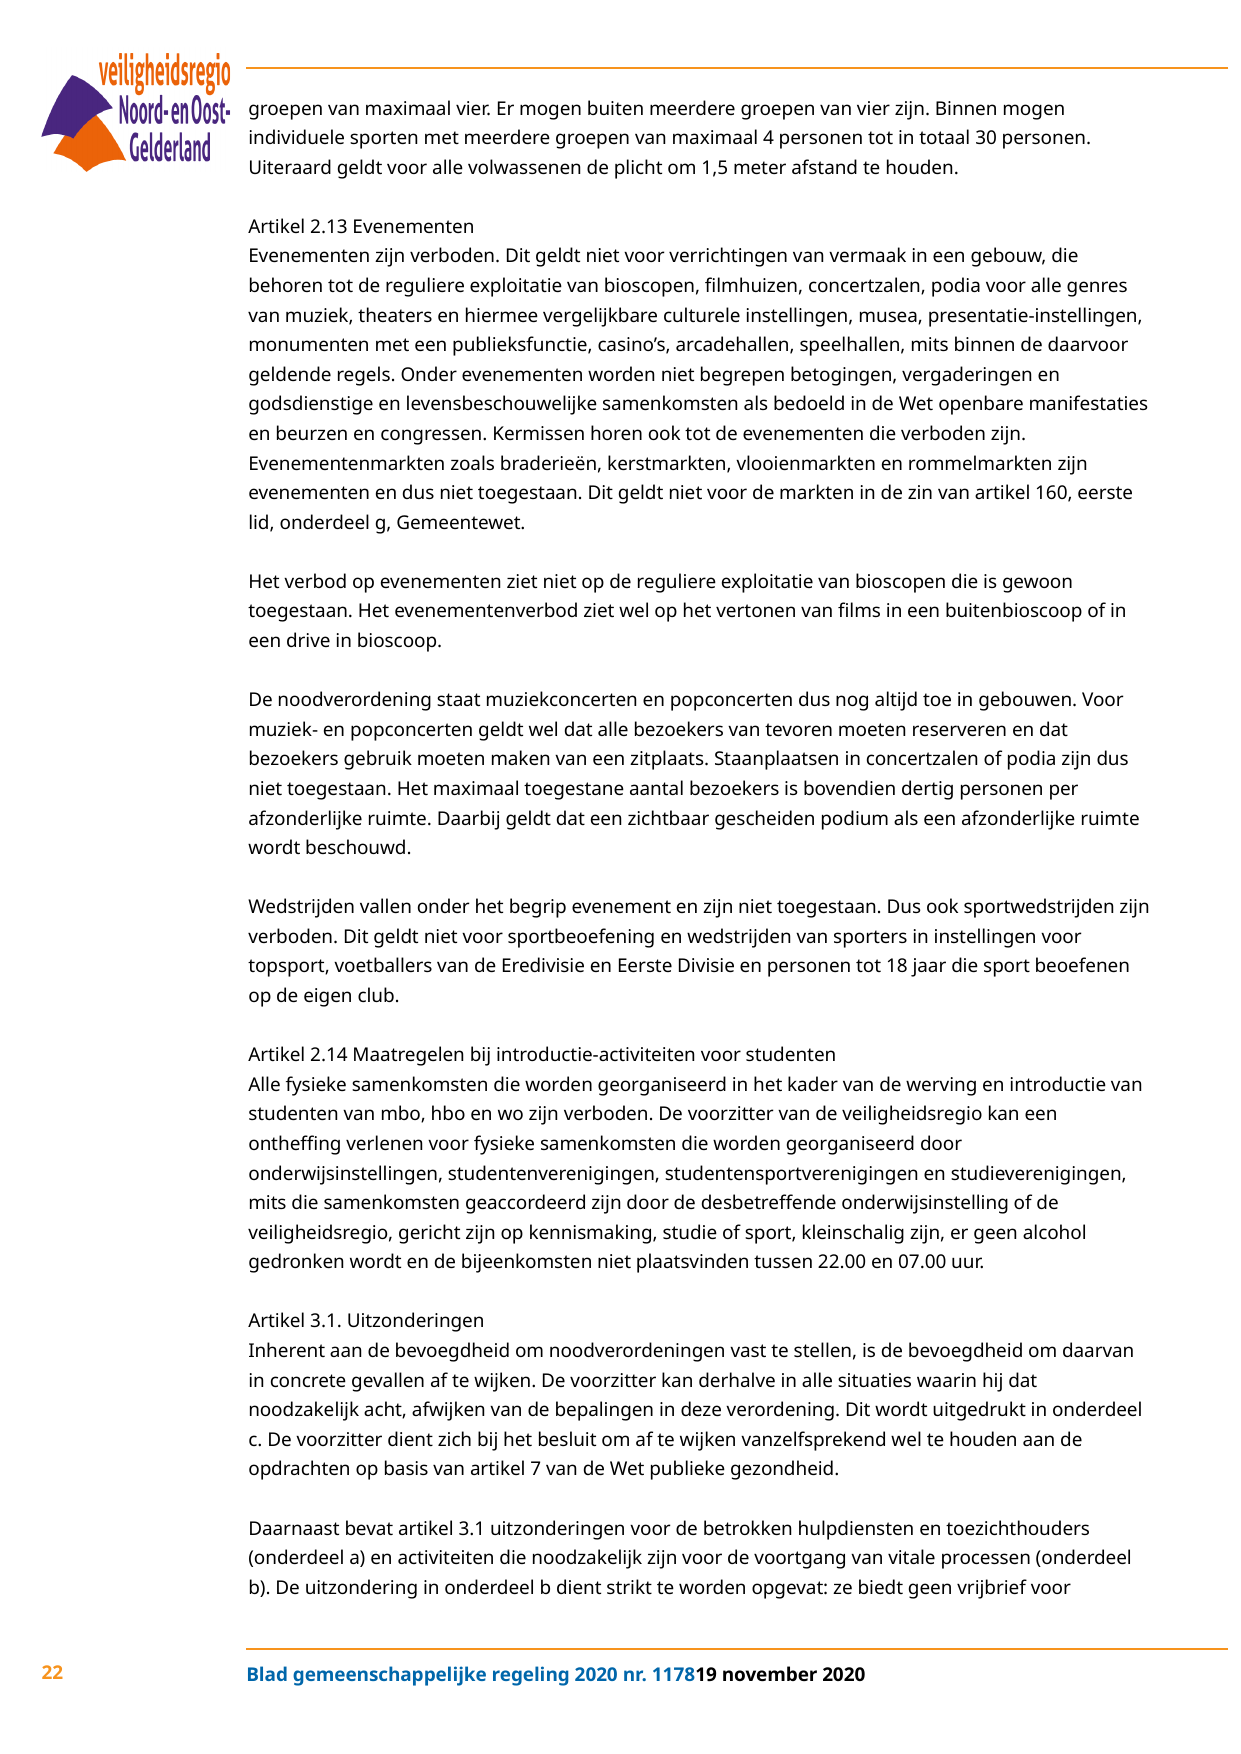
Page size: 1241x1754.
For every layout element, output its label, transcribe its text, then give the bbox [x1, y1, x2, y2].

picture [41, 47, 231, 172]
text Artikel 3.1. Uitzonderingen [248, 1308, 1152, 1333]
text groepen van maximaal vier. Er mogen buiten meerdere groepen van vier zijn. Binnen mogen individuele sporten met meerdere groepen van maximaal 4 personen tot in totaal 30 personen. Uiteraard geldt voor alle volwassenen de plicht om 1,5 meter afstand te houden. [248, 95, 1152, 180]
text Artikel 2.13 Evenementen [248, 213, 1152, 239]
text Inherent aan de bevoegdheid om noodverordeningen vast te stellen, is de bevoegdheid om daarvan in concrete gevallen af te wijken. De voorzitter kan derhalve in alle situaties waarin hij dat noodzakelijk acht, afwijken van de bepalingen in deze verordening. Dit wordt uitgedrukt in onderdeel c. De voorzitter dient zich bij het besluit om af te wijken vanzelfsprekend wel te houden aan de opdrachten op basis van artikel 7 van de Wet publieke gezondheid. [248, 1337, 1152, 1481]
text De noodverordening staat muziekconcerten en popconcerten dus nog altijd toe in gebouwen. Voor muziek- en popconcerten geldt wel dat alle bezoekers van tevoren moeten reserveren en dat bezoekers gebruik moeten maken van een zitplaats. Staanplaatsen in concertzalen of podia zijn dus niet toegestaan. Het maximaal toegestane aantal bezoekers is bovendien dertig personen per afzonderlijke ruimte. Daarbij geldt dat een zichtbaar gescheiden podium als een afzonderlijke ruimte wordt beschouwd. [248, 686, 1152, 860]
text Artikel 2.14 Maatregelen bij introductie-activiteiten voor studenten [248, 1041, 1152, 1067]
text Alle fysieke samenkomsten die worden georganiseerd in het kader van de werving en introductie van studenten van mbo, hbo en wo zijn verboden. De voorzitter van de veiligheidsregio kan een ontheffing verlenen voor fysieke samenkomsten die worden georganiseerd door onderwijsinstellingen, studentenverenigingen, studentensportverenigingen en studieverenigingen, mits die samenkomsten geaccordeerd zijn door de desbetreffende onderwijsinstelling of de veiligheidsregio, gericht zijn op kennismaking, studie of sport, kleinschalig zijn, er geen alcohol gedronken wordt en de bijeenkomsten niet plaatsvinden tussen 22.00 en 07.00 uur. [248, 1071, 1152, 1274]
text Wedstrijden vallen onder het begrip evenement en zijn niet toegestaan. Dus ook sportwedstrijden zijn verboden. Dit geldt niet voor sportbeoefening en wedstrijden van sporters in instellingen voor topsport, voetballers van de Eredivisie en Eerste Divisie en personen tot 18 jaar die sport beoefenen op de eigen club. [248, 893, 1152, 1008]
text Evenementen zijn verboden. Dit geldt niet voor verrichtingen van vermaak in een gebouw, die behoren tot de reguliere exploitatie van bioscopen, filmhuizen, concertzalen, podia voor alle genres van muziek, theaters en hiermee vergelijkbare culturele instellingen, musea, presentatie-instellingen, monumenten met een publieksfunctie, casino’s, arcadehallen, speelhallen, mits binnen de daarvoor geldende regels. Onder evenementen worden niet begrepen betogingen, vergaderingen en godsdienstige en levensbeschouwelijke samenkomsten als bedoeld in de Wet openbare manifestaties en beurzen en congressen. Kermissen horen ook tot de evenementen die verboden zijn. Evenementenmarkten zoals braderieën, kerstmarkten, vlooienmarkten en rommelmarkten zijn evenementen en dus niet toegestaan. Dit geldt niet voor de markten in de zin van artikel 160, eerste lid, onderdeel g, Gemeentewet. [248, 243, 1152, 535]
text Daarnaast bevat artikel 3.1 uitzonderingen voor de betrokken hulpdiensten en toezichthouders (onderdeel a) en activiteiten die noodzakelijk zijn voor de voortgang van vitale processen (onderdeel b). De uitzondering in onderdeel b dient strikt te worden opgevat: ze biedt geen vrijbrief voor [248, 1515, 1152, 1600]
text Het verbod op evenementen ziet niet op de reguliere exploitatie van bioscopen die is gewoon toegestaan. Het evenementenverbod ziet wel op het vertonen van films in een buitenbioscoop of in een drive in bioscoop. [248, 568, 1152, 653]
